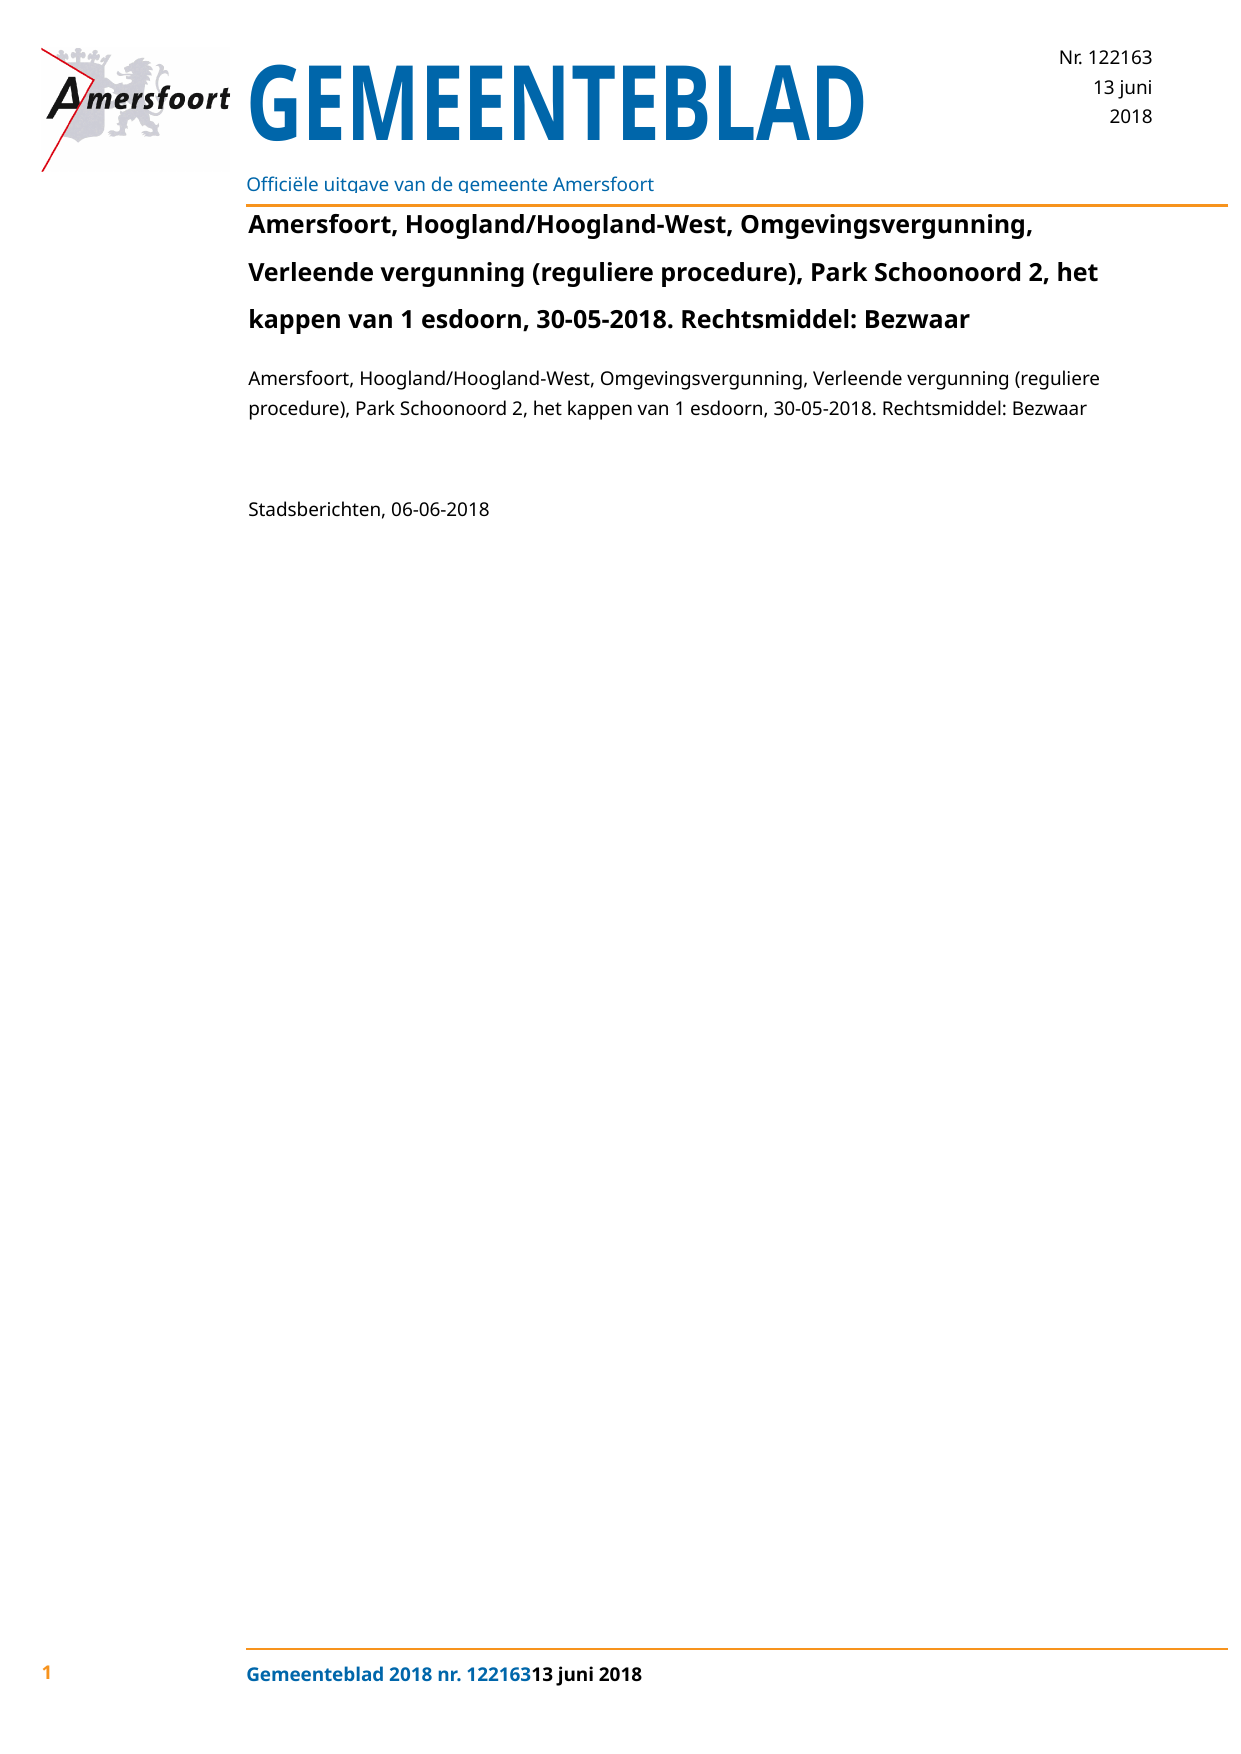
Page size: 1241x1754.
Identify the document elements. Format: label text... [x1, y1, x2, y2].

text Amersfoort, Hoogland/Hoogland-West, Omgevingsvergunning, Verleende vergunning (reguliere procedure), Park Schoonoord 2, het kappen van 1 esdoorn, 30-05-2018. Rechtsmiddel: Bezwaar [248, 207, 1152, 336]
text Amersfoort, Hoogland/Hoogland-West, Omgevingsvergunning, Verleende vergunning (reguliere procedure), Park Schoonoord 2, het kappen van 1 esdoorn, 30-05-2018. Rechtsmiddel: Bezwaar [248, 366, 1152, 421]
picture [41, 47, 231, 172]
text Stadsberichten, 06-06-2018 [248, 496, 1152, 522]
